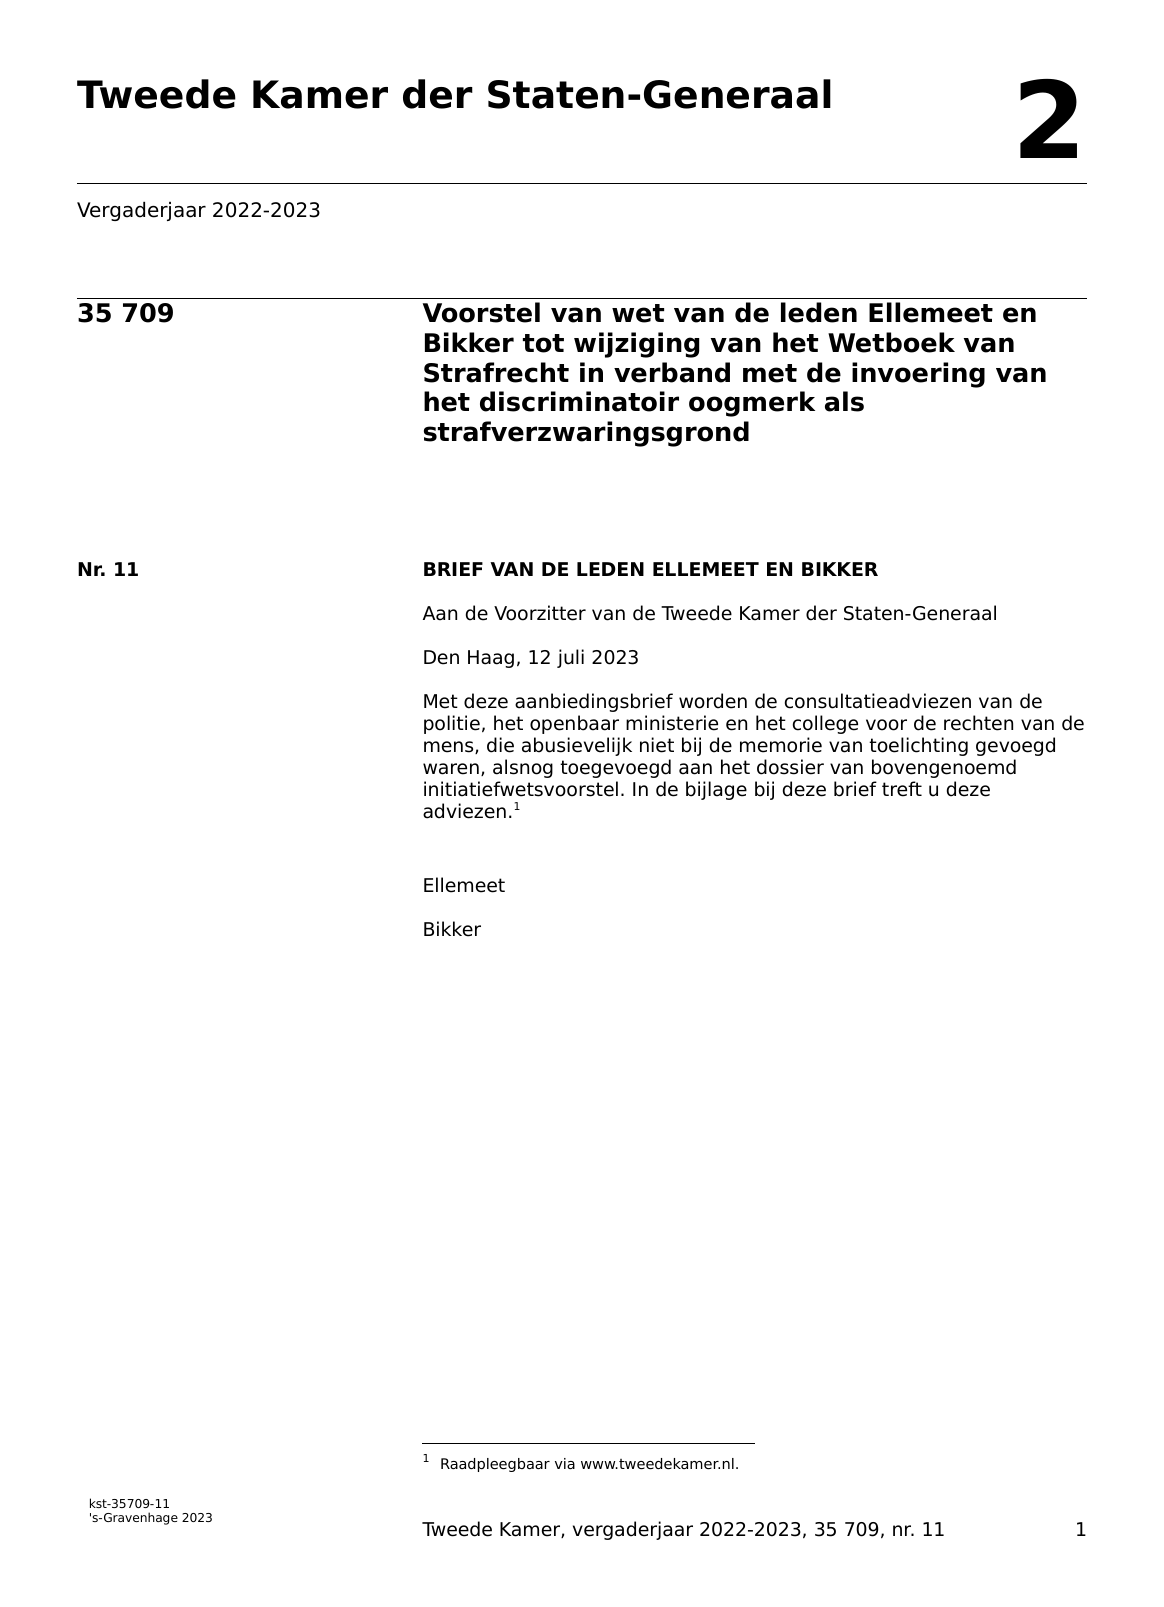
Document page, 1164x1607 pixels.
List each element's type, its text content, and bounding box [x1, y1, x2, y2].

subtitle 35 709 Voorstel van wet van de leden Ellemeet en Bikker tot wijziging van het Wetboek van Strafrecht in verband met de invoering van het discriminatoir oogmerk als strafverzwaringsgrond [77, 299, 1087, 447]
table_header 2 [886, 59, 1087, 183]
text 's-Gravenhage 2023 [88, 1511, 323, 1525]
text kst-35709-11 [88, 1497, 323, 1511]
text Met deze aanbiedingsbrief worden de consultatieadviezen van de politie, het openbaar ministerie en het college voor de rechten van de mens, die abusievelijk niet bij de memorie van toelichting gevoegd waren, alsnog toegevoegd aan het dossier van bovengenoemd initiatiefwetsvoorstel. In de bijlage bij deze brief treft u deze adviezen. [422, 691, 1087, 823]
text Den Haag, 12 juli 2023 [422, 647, 1087, 669]
subtitle Nr. 11 BRIEF VAN DE LEDEN ELLEMEET EN BIKKER [77, 558, 1087, 580]
text Raadpleegbaar via www.tweedekamer.nl. [422, 1452, 1087, 1474]
text Ellemeet Bikker [422, 853, 1087, 941]
table_cell Vergaderjaar 2022-2023 [77, 184, 1087, 298]
table_header Tweede Kamer der Staten-Generaal [77, 59, 886, 183]
text Aan de Voorzitter van de Tweede Kamer der Staten-Generaal [422, 603, 1087, 624]
